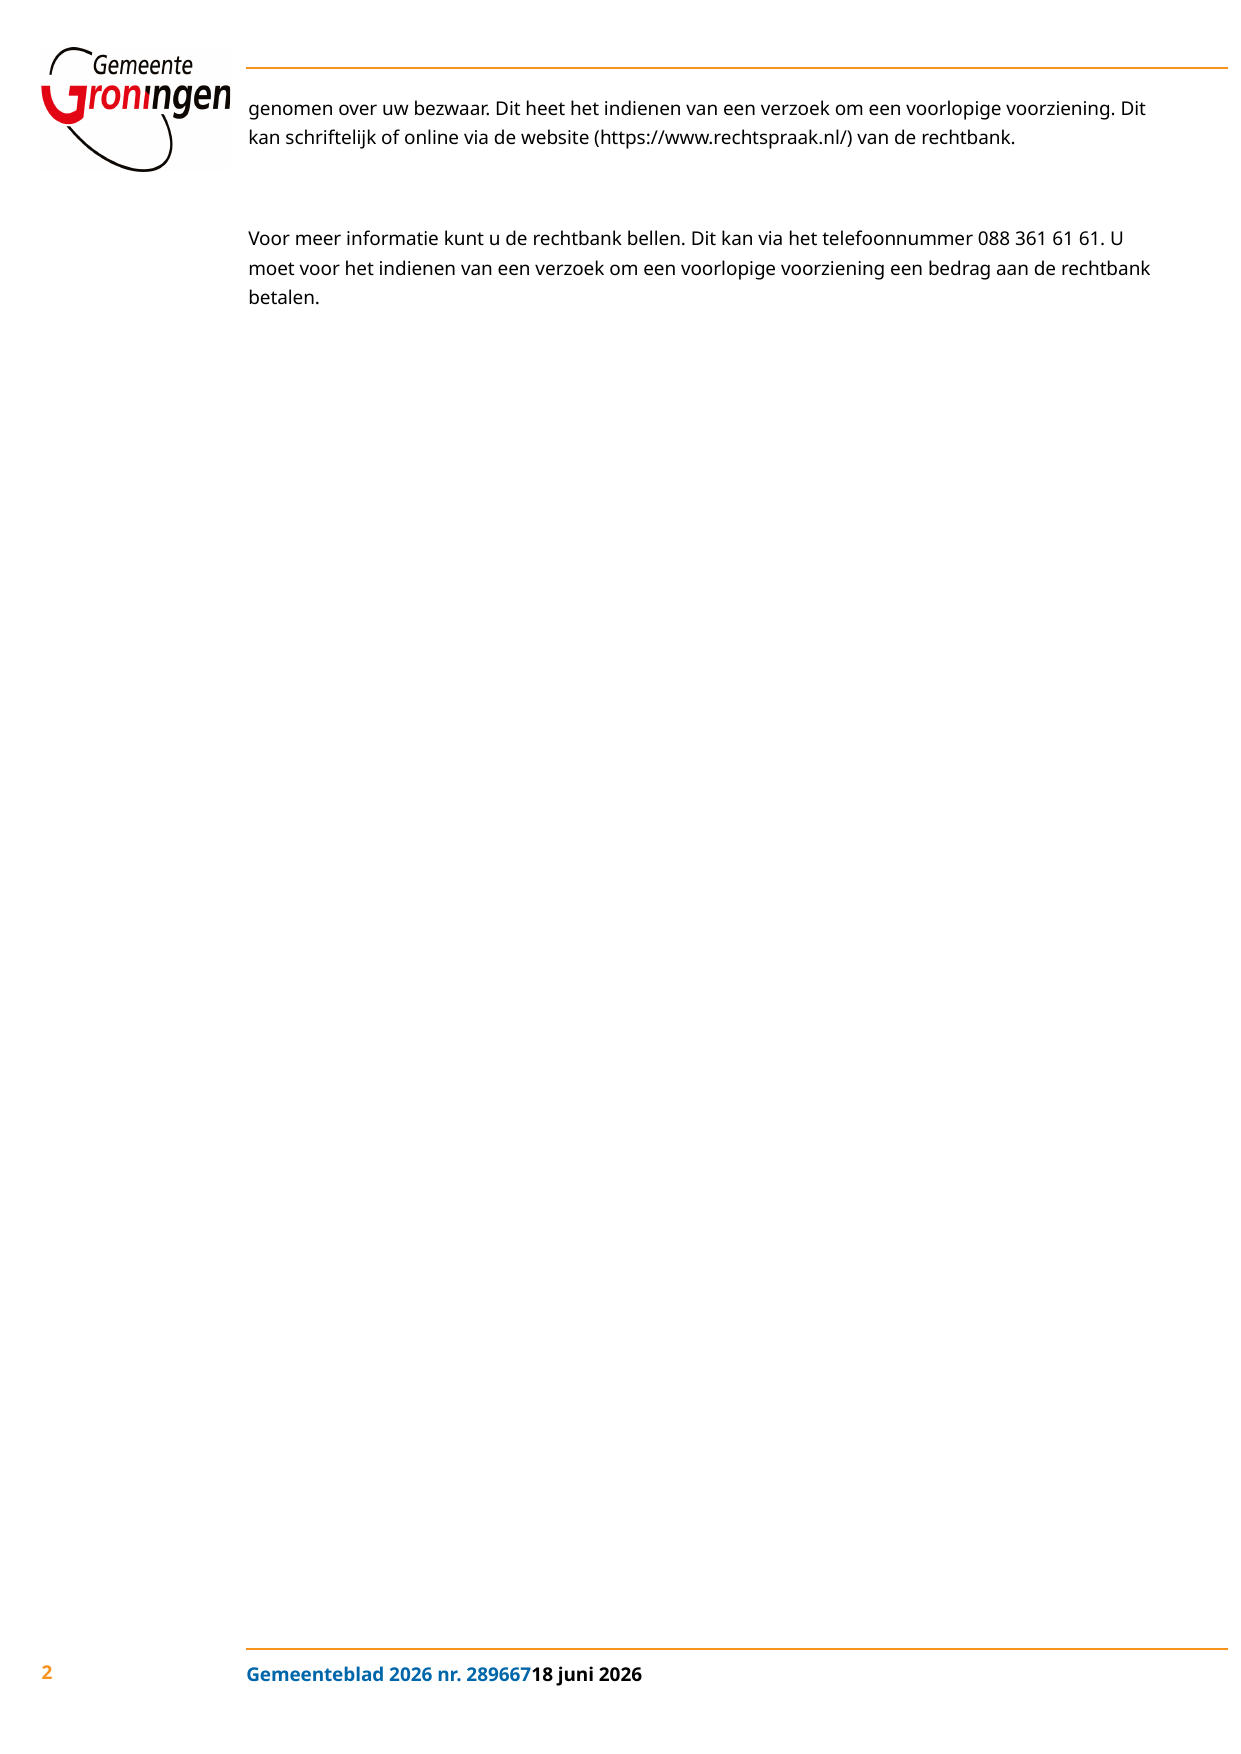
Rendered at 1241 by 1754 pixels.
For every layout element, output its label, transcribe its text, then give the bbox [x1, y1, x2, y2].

text Voor meer informatie kunt u de rechtbank bellen. Dit kan via het telefoonnummer 088 361 61 61. U moet voor het indienen van een verzoek om een voorlopige voorziening een bedrag aan de rechtbank betalen. [248, 225, 1152, 310]
picture [41, 47, 231, 172]
text genomen over uw bezwaar. Dit heet het indienen van een verzoek om een voorlopige voorziening. Dit kan schriftelijk of online via de website (https://www.rechtspraak.nl/) van de rechtbank. [248, 95, 1152, 150]
